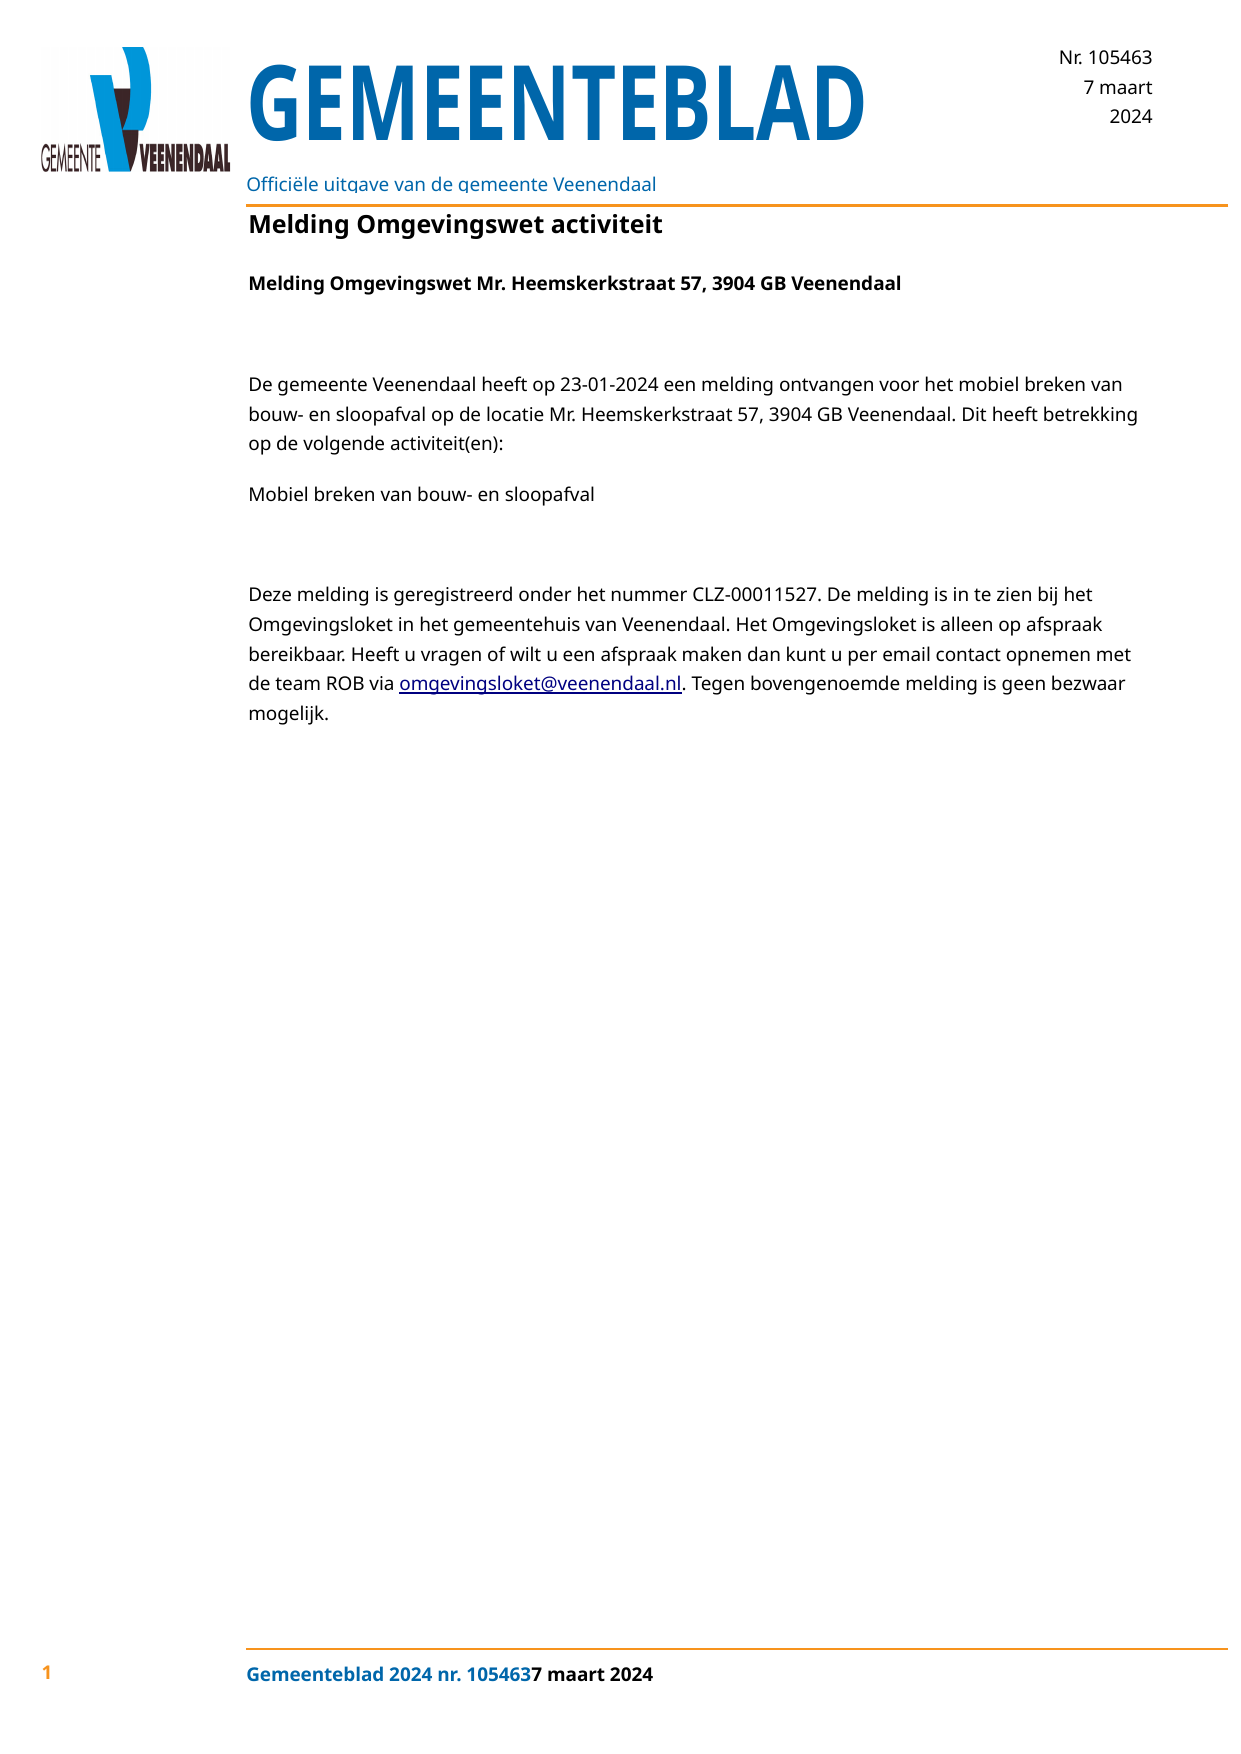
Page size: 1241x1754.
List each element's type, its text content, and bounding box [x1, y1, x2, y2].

picture [41, 47, 130, 172]
text Deze melding is geregistreerd onder het nummer CLZ-00011527. De melding is in te zien bij het Omgevingsloket in het gemeentehuis van Veenendaal. Het Omgevingsloket is alleen op afspraak bereikbaar. Heeft u vragen of wilt u een afspraak maken dan kunt u per email contact opnemen met de team ROB via omgevingsloket@veenendaal.nl. Tegen bovengenoemde melding is geen bezwaar mogelijk. [248, 582, 1152, 726]
text De gemeente Veenendaal heeft op 23-01-2024 een melding ontvangen voor het mobiel breken van bouw- en sloopafval op de locatie Mr. Heemskerkstraat 57, 3904 GB Veenendaal. Dit heeft betrekking op de volgende activiteit(en): [248, 371, 1152, 456]
text Melding Omgevingswet Mr. Heemskerkstraat 57, 3904 GB Veenendaal [248, 270, 1152, 296]
text Melding Omgevingswet activiteit [248, 207, 1152, 241]
picture [123, 47, 231, 172]
text Mobiel breken van bouw- en sloopafval [248, 481, 1152, 506]
